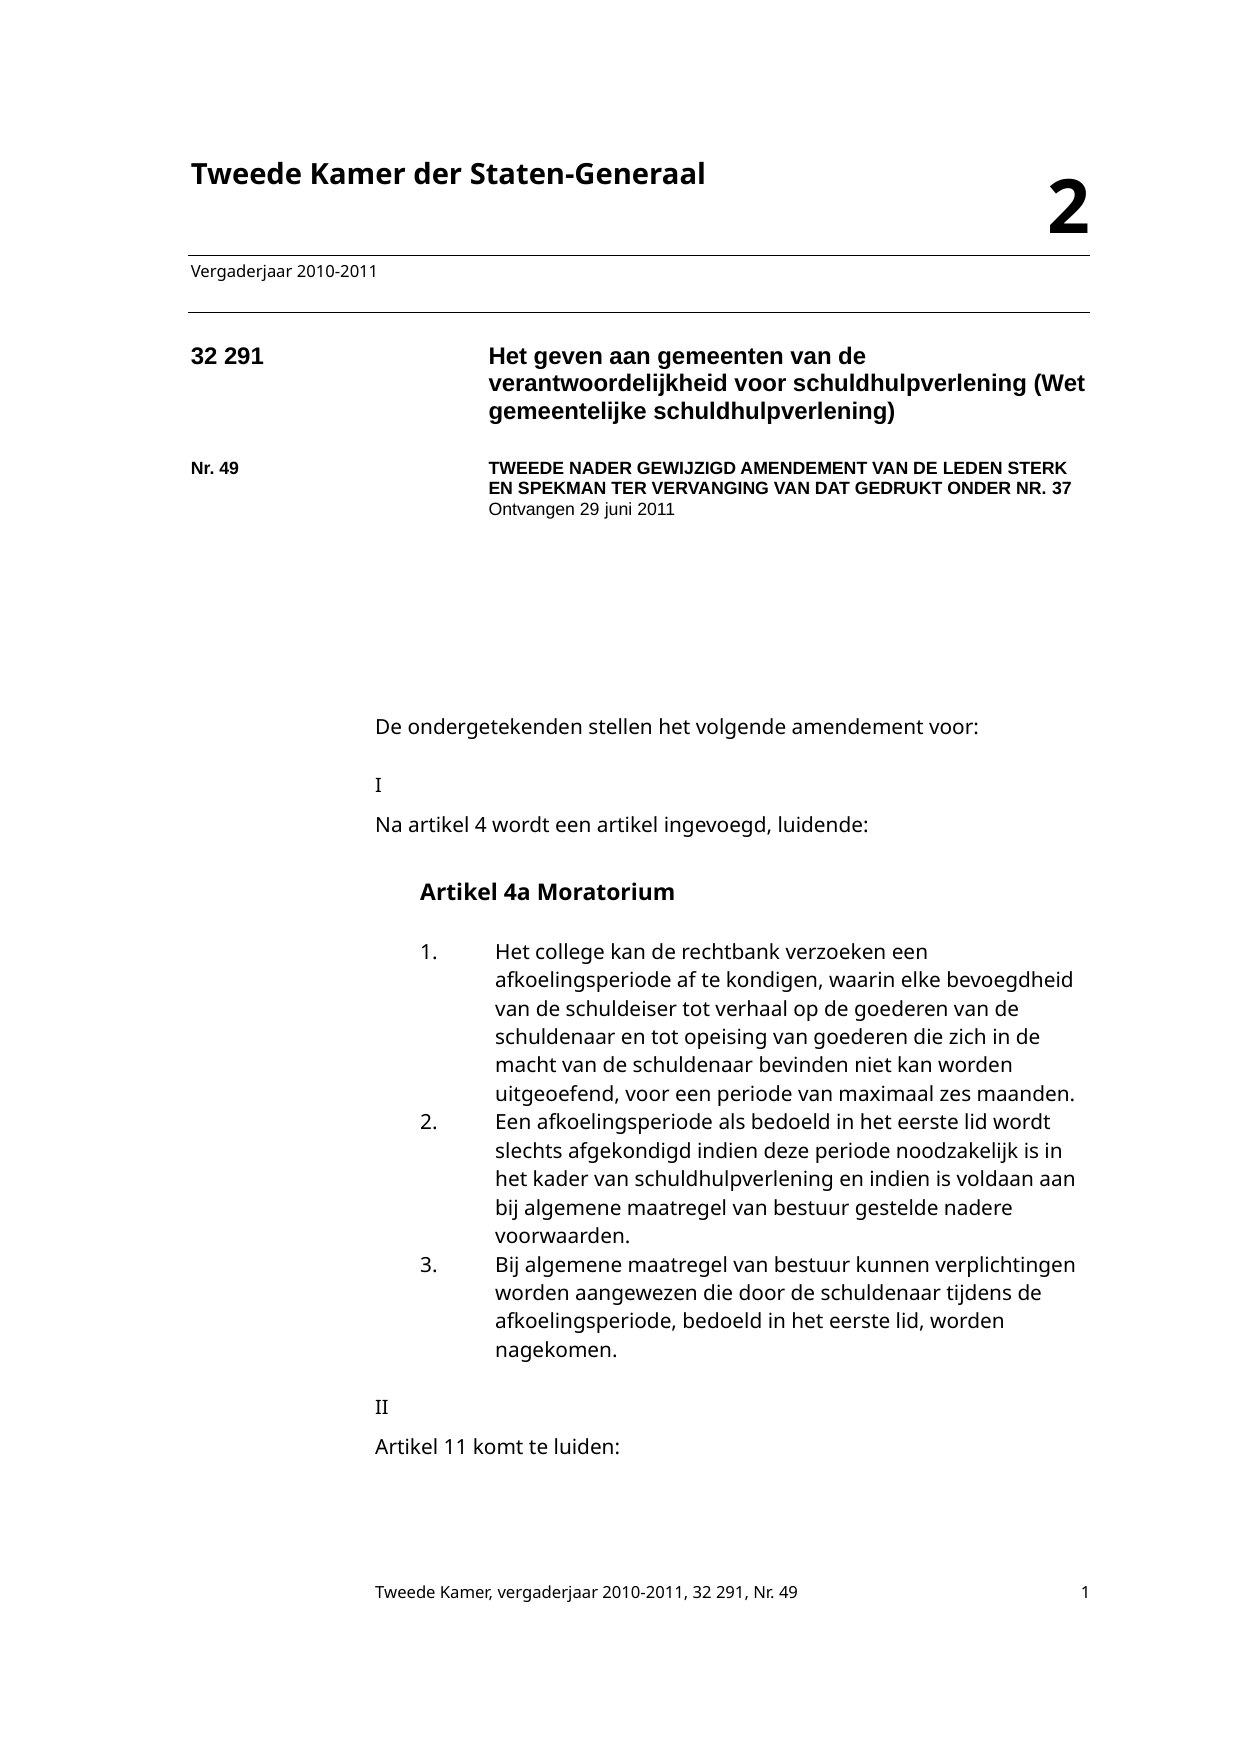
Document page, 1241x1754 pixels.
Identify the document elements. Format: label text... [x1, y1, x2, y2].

table_header 2 [910, 150, 1090, 255]
text Artikel 11 komt te luiden: [375, 1432, 1090, 1461]
table_header Tweede Kamer der Staten-Generaal [188, 150, 909, 255]
list Het college kan de rechtbank verzoeken een afkoelingsperiode af te kondigen, waarin elke bevoegdheid van de schuldeiser tot verhaal op de goederen van de schuldenaar en tot opeising van goederen die zich in de macht van de schuldenaar bevinden niet kan worden uitgeoefend, voor een periode van maximaal zes maanden. [420, 937, 1090, 1107]
table_cell 32 291 [188, 339, 485, 454]
table_cell Nr. 49 [188, 455, 485, 594]
table_cell TWEEDE NADER GEWIJZIGD AMENDEMENT VAN DE LEDEN STERK EN SPEKMAN TER VERVANGING VAN DAT GEDRUKT ONDER NR. 37 Ontvangen 29 juni 2011 [485, 455, 1090, 594]
subtitle Artikel 4a Moratorium [420, 876, 1090, 907]
table_cell [188, 313, 485, 339]
table_cell Vergaderjaar 2010-2011 [188, 256, 485, 312]
list Bij algemene maatregel van bestuur kunnen verplichtingen worden aangewezen die door de schuldenaar tijdens de afkoelingsperiode, bedoeld in het eerste lid, worden nagekomen. [420, 1250, 1090, 1363]
table_cell [485, 256, 1090, 312]
text I [375, 771, 1090, 798]
text Na artikel 4 wordt een artikel ingevoegd, luidende: [375, 810, 1090, 838]
table_cell Het geven aan gemeenten van de verantwoordelijkheid voor schuldhulpverlening (Wet gemeentelijke schuldhulpverlening) [485, 339, 1090, 454]
text II [375, 1393, 1090, 1420]
table_cell [485, 313, 1090, 339]
list Een afkoelingsperiode als bedoeld in het eerste lid wordt slechts afgekondigd indien deze periode noodzakelijk is in het kader van schuldhulpverlening en indien is voldaan aan bij algemene maatregel van bestuur gestelde nadere voorwaarden. [420, 1107, 1090, 1250]
text De ondergetekenden stellen het volgende amendement voor: [375, 712, 1090, 741]
